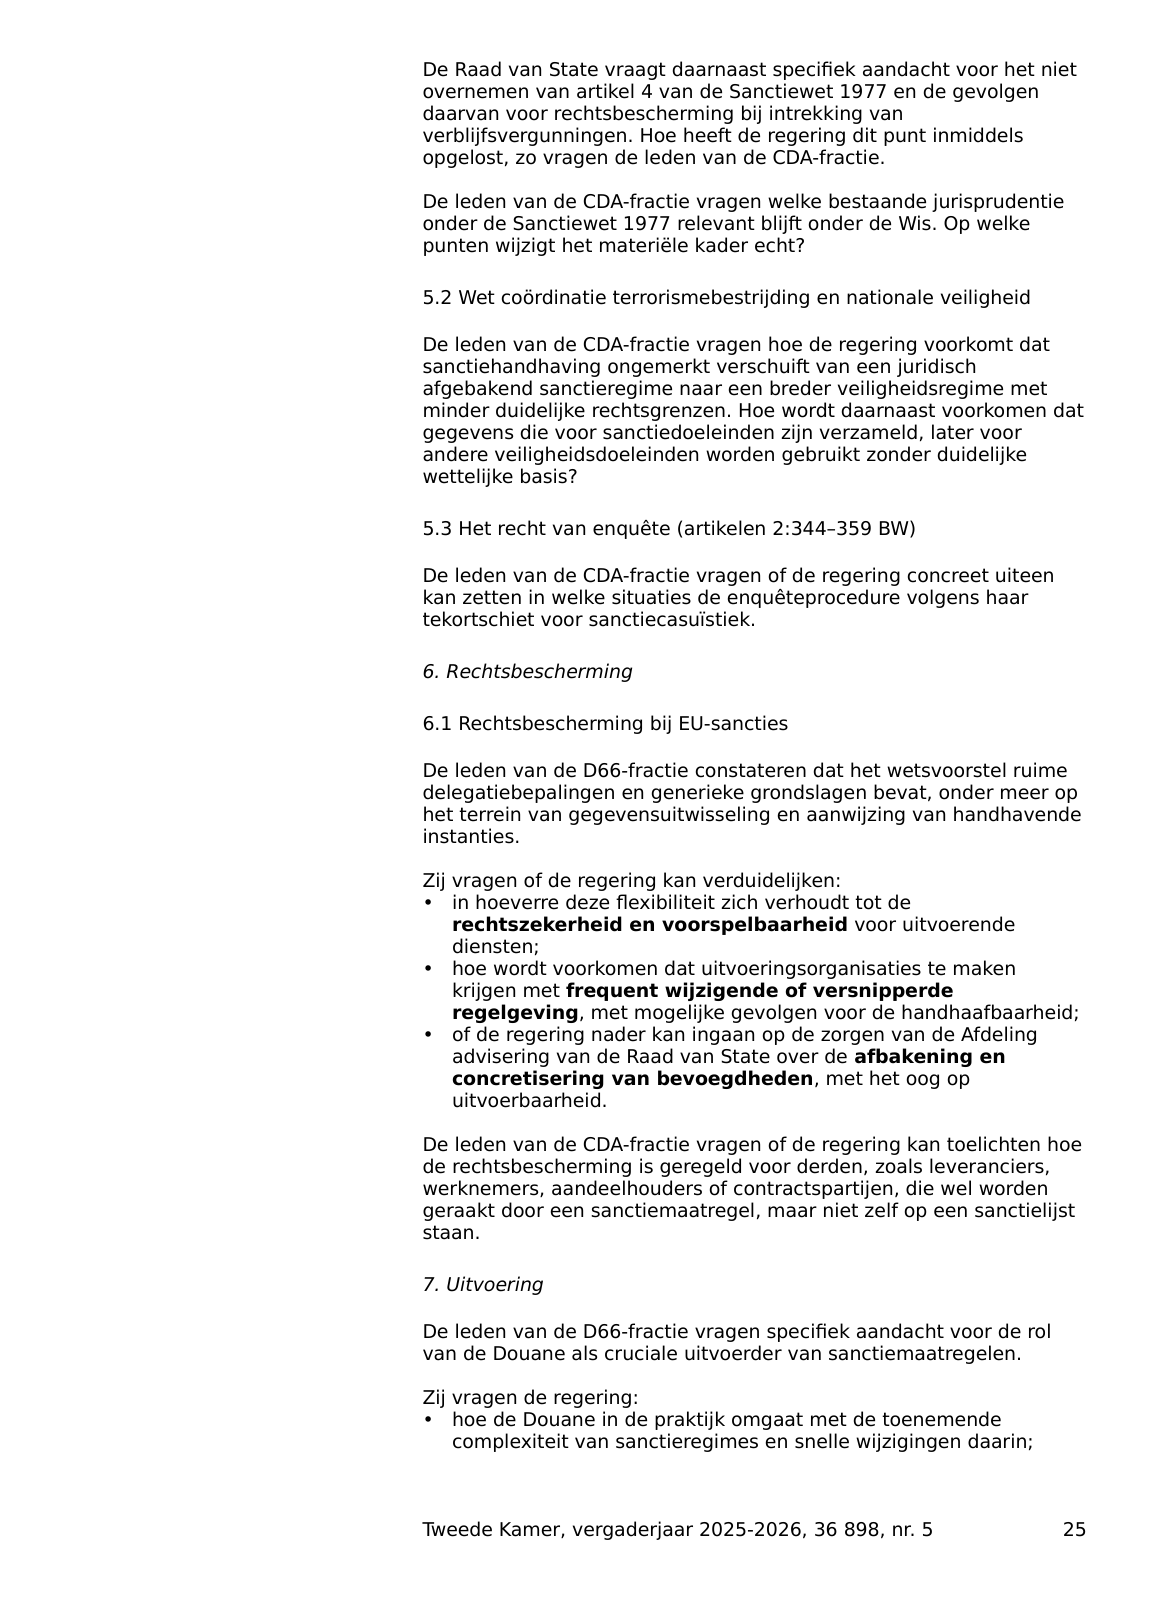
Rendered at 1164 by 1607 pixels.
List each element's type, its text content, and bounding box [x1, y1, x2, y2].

text De leden van de CDA-fractie vragen welke bestaande jurisprudentie onder de Sanctiewet 1977 relevant blijft onder de Wis. Op welke punten wijzigt het materiële kader echt? [422, 191, 1087, 257]
text Zij vragen de regering: [422, 1387, 1087, 1409]
text De Raad van State vraagt daarnaast specifiek aandacht voor het niet overnemen van artikel 4 van de Sanctiewet 1977 en de gevolgen daarvan voor rechtsbescherming bij intrekking van verblijfsvergunningen. Hoe heeft de regering dit punt inmiddels opgelost, zo vragen de leden van de CDA-fractie. [422, 59, 1087, 169]
text De leden van de D66-fractie constateren dat het wetsvoorstel ruime delegatiebepalingen en generieke grondslagen bevat, onder meer op het terrein van gegevensuitwisseling en aanwijzing van handhavende instanties. [422, 760, 1087, 848]
subtitle 6. Rechtsbescherming [422, 661, 1087, 683]
subtitle 5.2 Wet coördinatie terrorismebestrijding en nationale veiligheid [422, 287, 1087, 309]
subtitle 6.1 Rechtsbescherming bij EU-sancties [422, 713, 1087, 735]
text De leden van de CDA-fractie vragen of de regering concreet uiteen kan zetten in welke situaties de enquêteprocedure volgens haar tekortschiet voor sanctiecasuïstiek. [422, 565, 1087, 631]
text De leden van de CDA-fractie vragen hoe de regering voorkomt dat sanctiehandhaving ongemerkt verschuift van een juridisch afgebakend sanctieregime naar een breder veiligheidsregime met minder duidelijke rechtsgrenzen. Hoe wordt daarnaast voorkomen dat gegevens die voor sanctiedoeleinden zijn verzameld, later voor andere veiligheidsdoeleinden worden gebruikt zonder duidelijke wettelijke basis? [422, 334, 1087, 488]
subtitle 5.3 Het recht van enquête (artikelen 2:344–359 BW) [422, 518, 1087, 540]
text De leden van de CDA-fractie vragen of de regering kan toelichten hoe de rechtsbescherming is geregeld voor derden, zoals leveranciers, werknemers, aandeelhouders of contractspartijen, die wel worden geraakt door een sanctiemaatregel, maar niet zelf op een sanctielijst staan. [422, 1134, 1087, 1244]
text • in hoeverre deze flexibiliteit zich verhoudt tot de rechtszekerheid en voorspelbaarheid voor uitvoerende diensten; [422, 892, 1087, 958]
subtitle 7. Uitvoering [422, 1274, 1087, 1296]
text • of de regering nader kan ingaan op de zorgen van de Afdeling advisering van de Raad van State over de afbakening en concretisering van bevoegdheden, met het oog op uitvoerbaarheid. [422, 1024, 1087, 1112]
text • hoe de Douane in de praktijk omgaat met de toenemende complexiteit van sanctieregimes en snelle wijzigingen daarin; [422, 1409, 1087, 1453]
text De leden van de D66-fractie vragen specifiek aandacht voor de rol van de Douane als cruciale uitvoerder van sanctiemaatregelen. [422, 1321, 1087, 1365]
text Zij vragen of de regering kan verduidelijken: [422, 870, 1087, 892]
text • hoe wordt voorkomen dat uitvoeringsorganisaties te maken krijgen met frequent wijzigende of versnipperde regelgeving, met mogelijke gevolgen voor de handhaafbaarheid; [422, 958, 1087, 1024]
